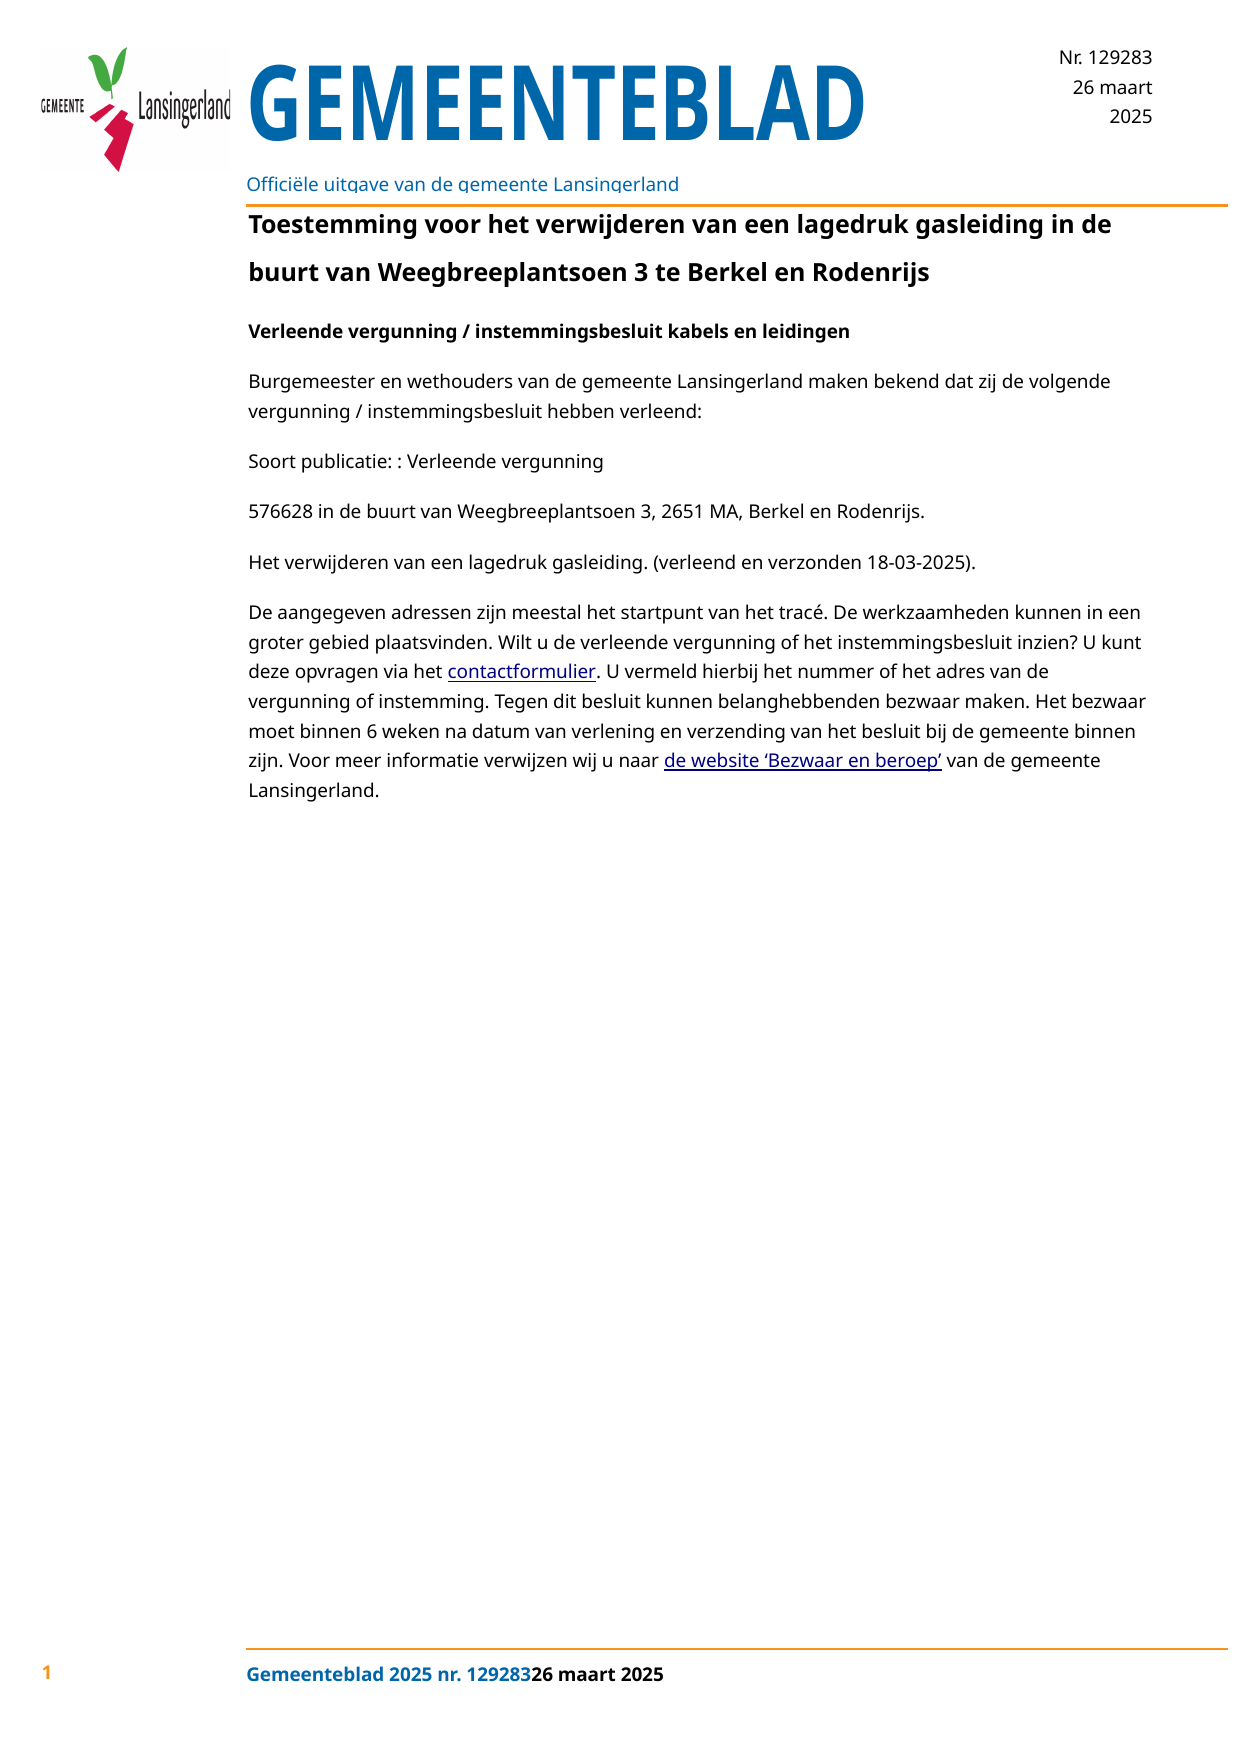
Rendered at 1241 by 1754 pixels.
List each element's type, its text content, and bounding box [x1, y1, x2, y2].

text 576628 in de buurt van Weegbreeplantsoen 3, 2651 MA, Berkel en Rodenrijs. [248, 499, 1152, 524]
picture [41, 47, 231, 172]
text Soort publicatie: : Verleende vergunning [248, 448, 1152, 474]
text Het verwijderen van een lagedruk gasleiding. (verleend en verzonden 18-03-2025). [248, 549, 1152, 575]
text De aangegeven adressen zijn meestal het startpunt van het tracé. De werkzaamheden kunnen in een groter gebied plaatsvinden. Wilt u de verleende vergunning of het instemmingsbesluit inzien? U kunt deze opvragen via het contactformulier. U vermeld hierbij het nummer of het adres van de vergunning of instemming. Tegen dit besluit kunnen belanghebbenden bezwaar maken. Het bezwaar moet binnen 6 weken na datum van verlening en verzending van het besluit bij de gemeente binnen zijn. Voor meer informatie verwijzen wij u naar de website ‘Bezwaar en beroep’ van de gemeente Lansingerland. [248, 599, 1152, 803]
text Toestemming voor het verwijderen van een lagedruk gasleiding in de buurt van Weegbreeplantsoen 3 te Berkel en Rodenrijs [248, 207, 1152, 288]
text Verleende vergunning / instemmingsbesluit kabels en leidingen [248, 318, 1152, 344]
text Burgemeester en wethouders van de gemeente Lansingerland maken bekend dat zij de volgende vergunning / instemmingsbesluit hebben verleend: [248, 368, 1152, 424]
